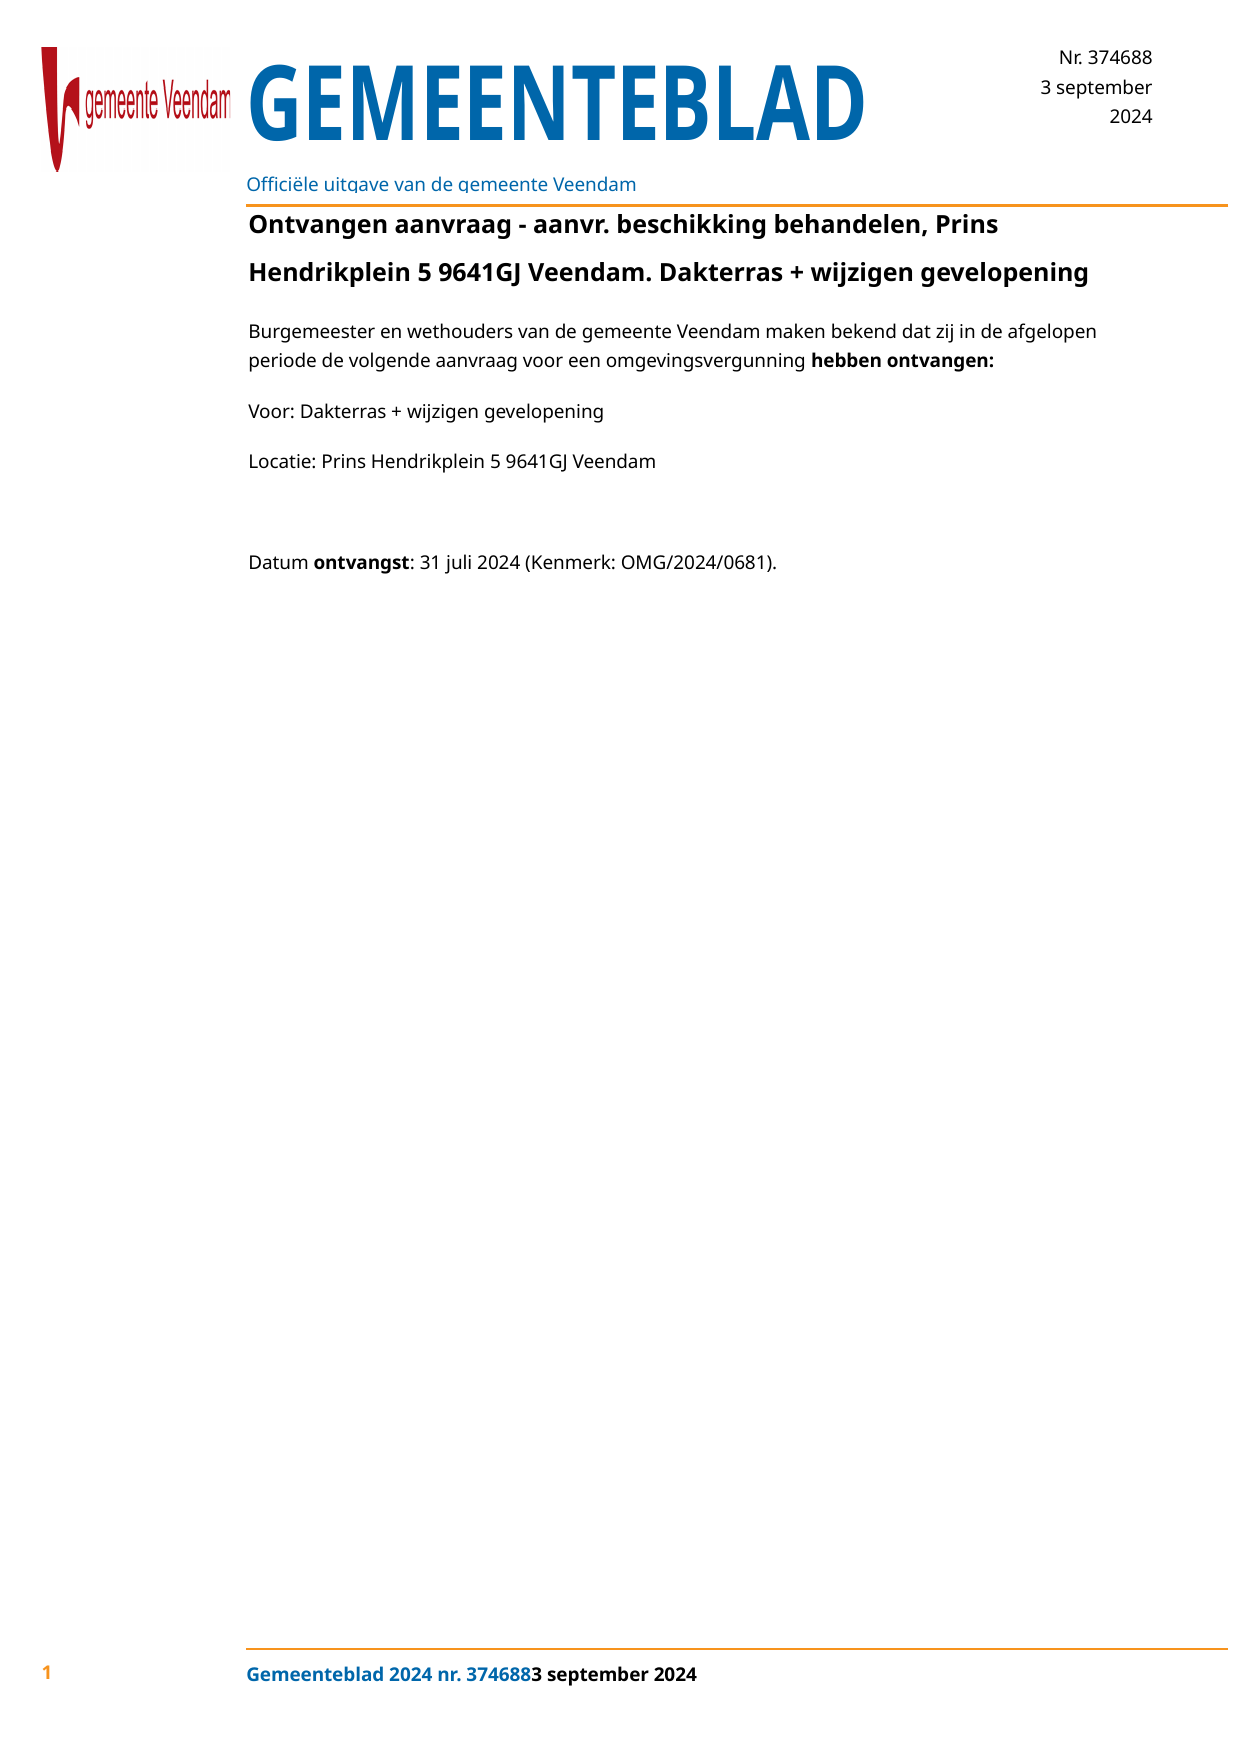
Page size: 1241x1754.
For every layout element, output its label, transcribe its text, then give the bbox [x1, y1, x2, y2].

text Voor: Dakterras + wijzigen gevelopening [248, 398, 1152, 424]
picture [41, 47, 231, 172]
text Locatie: Prins Hendrikplein 5 9641GJ Veendam [248, 448, 1152, 474]
text Ontvangen aanvraag - aanvr. beschikking behandelen, Prins Hendrikplein 5 9641GJ Veendam. Dakterras + wijzigen gevelopening [248, 207, 1152, 288]
text Datum ontvangst: 31 juli 2024 (Kenmerk: OMG/2024/0681). [248, 549, 1152, 575]
text Burgemeester en wethouders van de gemeente Veendam maken bekend dat zij in de afgelopen periode de volgende aanvraag voor een omgevingsvergunning hebben ontvangen: [248, 318, 1152, 373]
